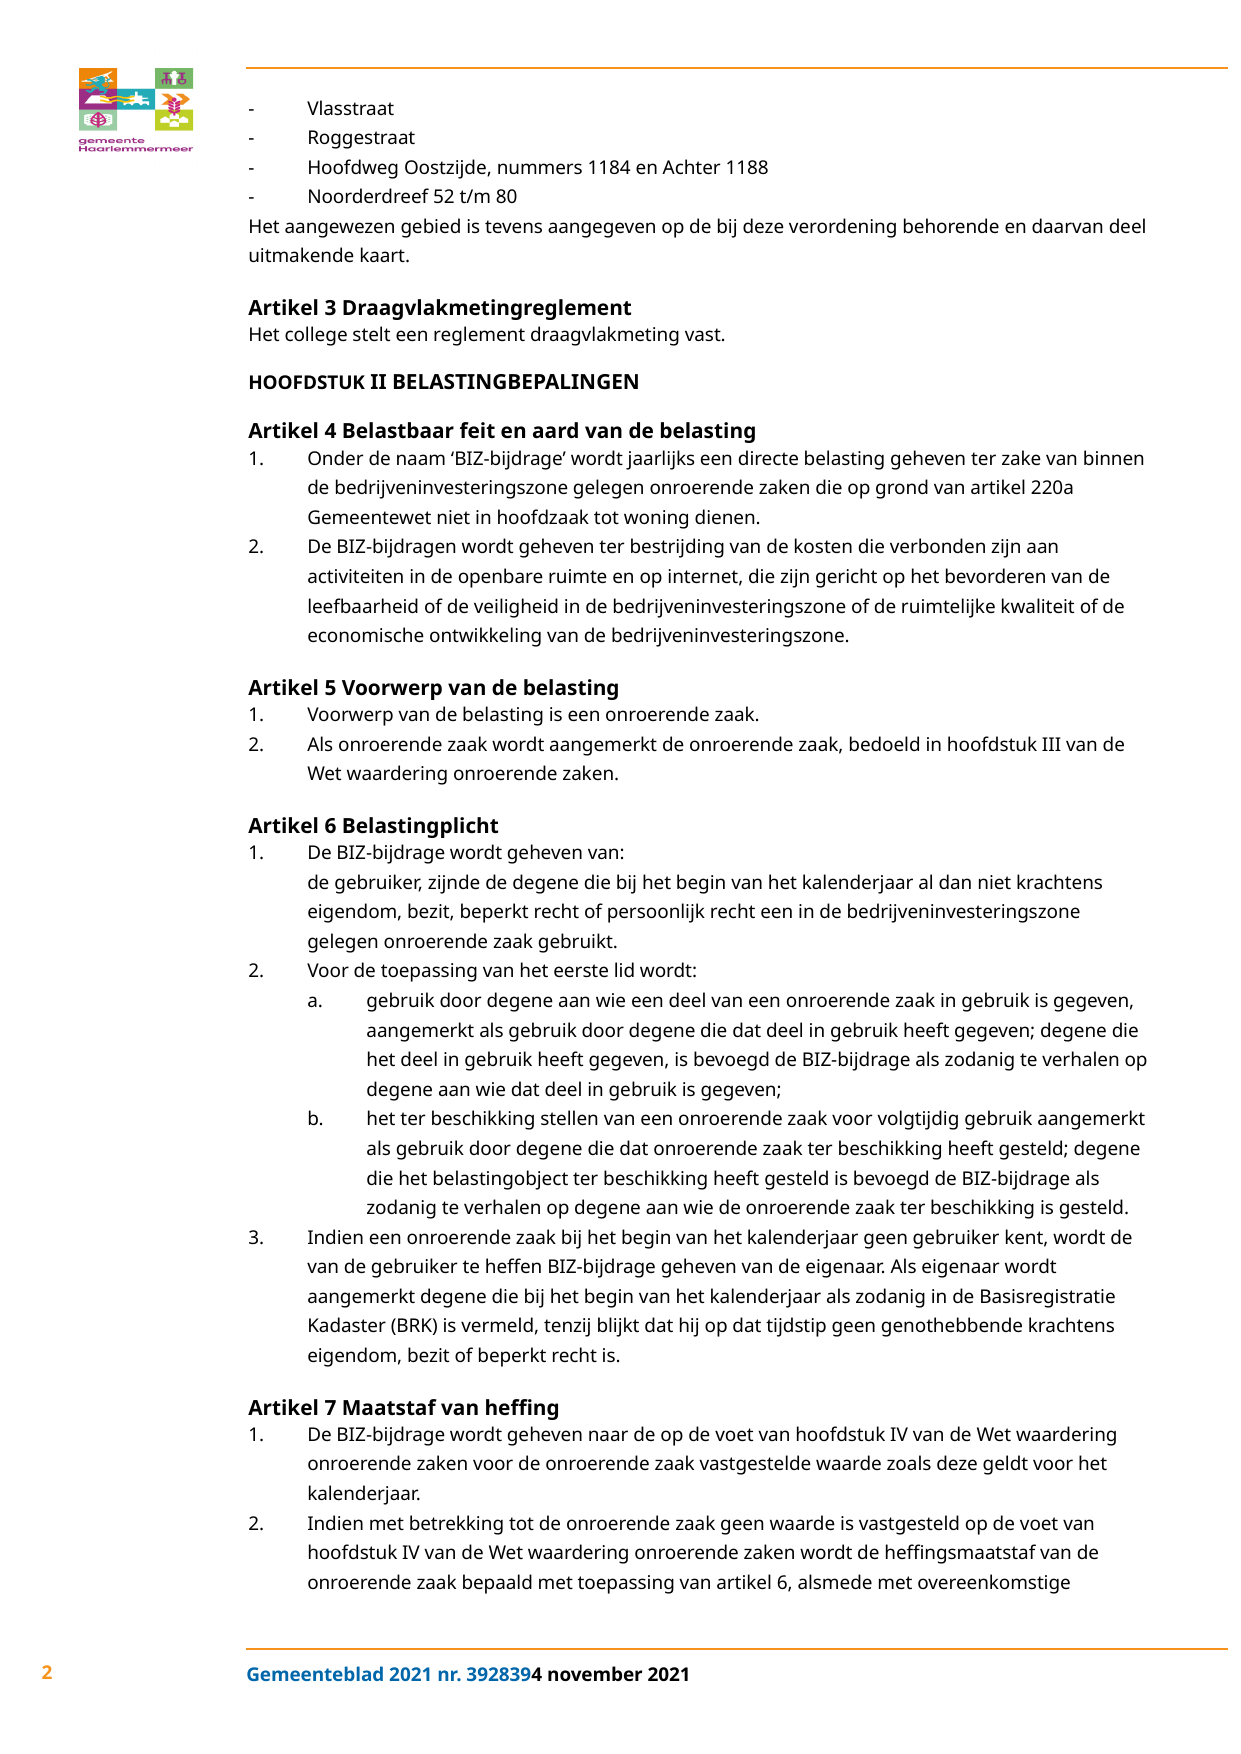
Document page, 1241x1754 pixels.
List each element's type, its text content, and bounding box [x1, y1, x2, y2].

text Artikel 5 Voorwerp van de belasting [248, 673, 1152, 701]
text Artikel 7 Maatstaf van heffing [248, 1393, 1152, 1421]
list De BIZ-bijdrage wordt geheven van: [248, 839, 1152, 865]
text Artikel 6 Belastingplicht [248, 811, 1152, 839]
list gebruik door degene aan wie een deel van een onroerende zaak in gebruik is gegeven, aangemerkt als gebruik door degene die dat deel in gebruik heeft gegeven; degene die het deel in gebruik heeft gegeven, is bevoegd de BIZ-bijdrage als zodanig te verhalen op degene aan wie dat deel in gebruik is gegeven; [307, 987, 1152, 1102]
list Onder de naam ‘BIZ-bijdrage’ wordt jaarlijks een directe belasting geheven ter zake van binnen de bedrijveninvesteringszone gelegen onroerende zaken die op grond van artikel 220a Gemeentewet niet in hoofdzaak tot woning dienen. [248, 445, 1152, 530]
text Het college stelt een reglement draagvlakmeting vast. [248, 322, 1152, 347]
list Roggestraat [248, 124, 1152, 150]
list De BIZ-bijdragen wordt geheven ter bestrijding van de kosten die verbonden zijn aan activiteiten in de openbare ruimte en op internet, die zijn gericht op het bevorderen van de leefbaarheid of de veiligheid in de bedrijveninvesteringszone of de ruimtelijke kwaliteit of de economische ontwikkeling van de bedrijveninvesteringszone. [248, 534, 1152, 648]
text Artikel 3 Draagvlakmetingreglement [248, 293, 1152, 322]
picture [41, 47, 231, 172]
text Het aangewezen gebied is tevens aangegeven op de bij deze verordening behorende en daarvan deel uitmakende kaart. [248, 213, 1152, 268]
text HOOFDSTUK II BELASTINGBEPALINGEN [248, 367, 1152, 396]
list het ter beschikking stellen van een onroerende zaak voor volgtijdig gebruik aangemerkt als gebruik door degene die dat onroerende zaak ter beschikking heeft gesteld; degene die het belastingobject ter beschikking heeft gesteld is bevoegd de BIZ-bijdrage als zodanig te verhalen op degene aan wie de onroerende zaak ter beschikking is gesteld. [307, 1106, 1152, 1220]
list Voorwerp van de belasting is een onroerende zaak. [248, 701, 1152, 727]
list Als onroerende zaak wordt aangemerkt de onroerende zaak, bedoeld in hoofdstuk III van de Wet waardering onroerende zaken. [248, 731, 1152, 786]
list Vlasstraat [248, 95, 1152, 121]
list Hoofdweg Oostzijde, nummers 1184 en Achter 1188 [248, 154, 1152, 180]
list Indien een onroerende zaak bij het begin van het kalenderjaar geen gebruiker kent, wordt de van de gebruiker te heffen BIZ-bijdrage geheven van de eigenaar. Als eigenaar wordt aangemerkt degene die bij het begin van het kalenderjaar als zodanig in de Basisregistratie Kadaster (BRK) is vermeld, tenzij blijkt dat hij op dat tijdstip geen genothebbende krachtens eigendom, bezit of beperkt recht is. [248, 1224, 1152, 1368]
text Artikel 4 Belastbaar feit en aard van de belasting [248, 416, 1152, 445]
list De BIZ-bijdrage wordt geheven naar de op de voet van hoofdstuk IV van de Wet waardering onroerende zaken voor de onroerende zaak vastgestelde waarde zoals deze geldt voor het kalenderjaar. [248, 1421, 1152, 1506]
list Indien met betrekking tot de onroerende zaak geen waarde is vastgesteld op de voet van hoofdstuk IV van de Wet waardering onroerende zaken wordt de heffingsmaatstaf van de onroerende zaak bepaald met toepassing van artikel 6, alsmede met overeenkomstige [248, 1510, 1152, 1595]
list Voor de toepassing van het eerste lid wordt: [248, 958, 1152, 983]
list Noorderdreef 52 t/m 80 [248, 183, 1152, 209]
list de gebruiker, zijnde de degene die bij het begin van het kalenderjaar al dan niet krachtens eigendom, bezit, beperkt recht of persoonlijk recht een in de bedrijveninvesteringszone gelegen onroerende zaak gebruikt. [248, 869, 1152, 954]
